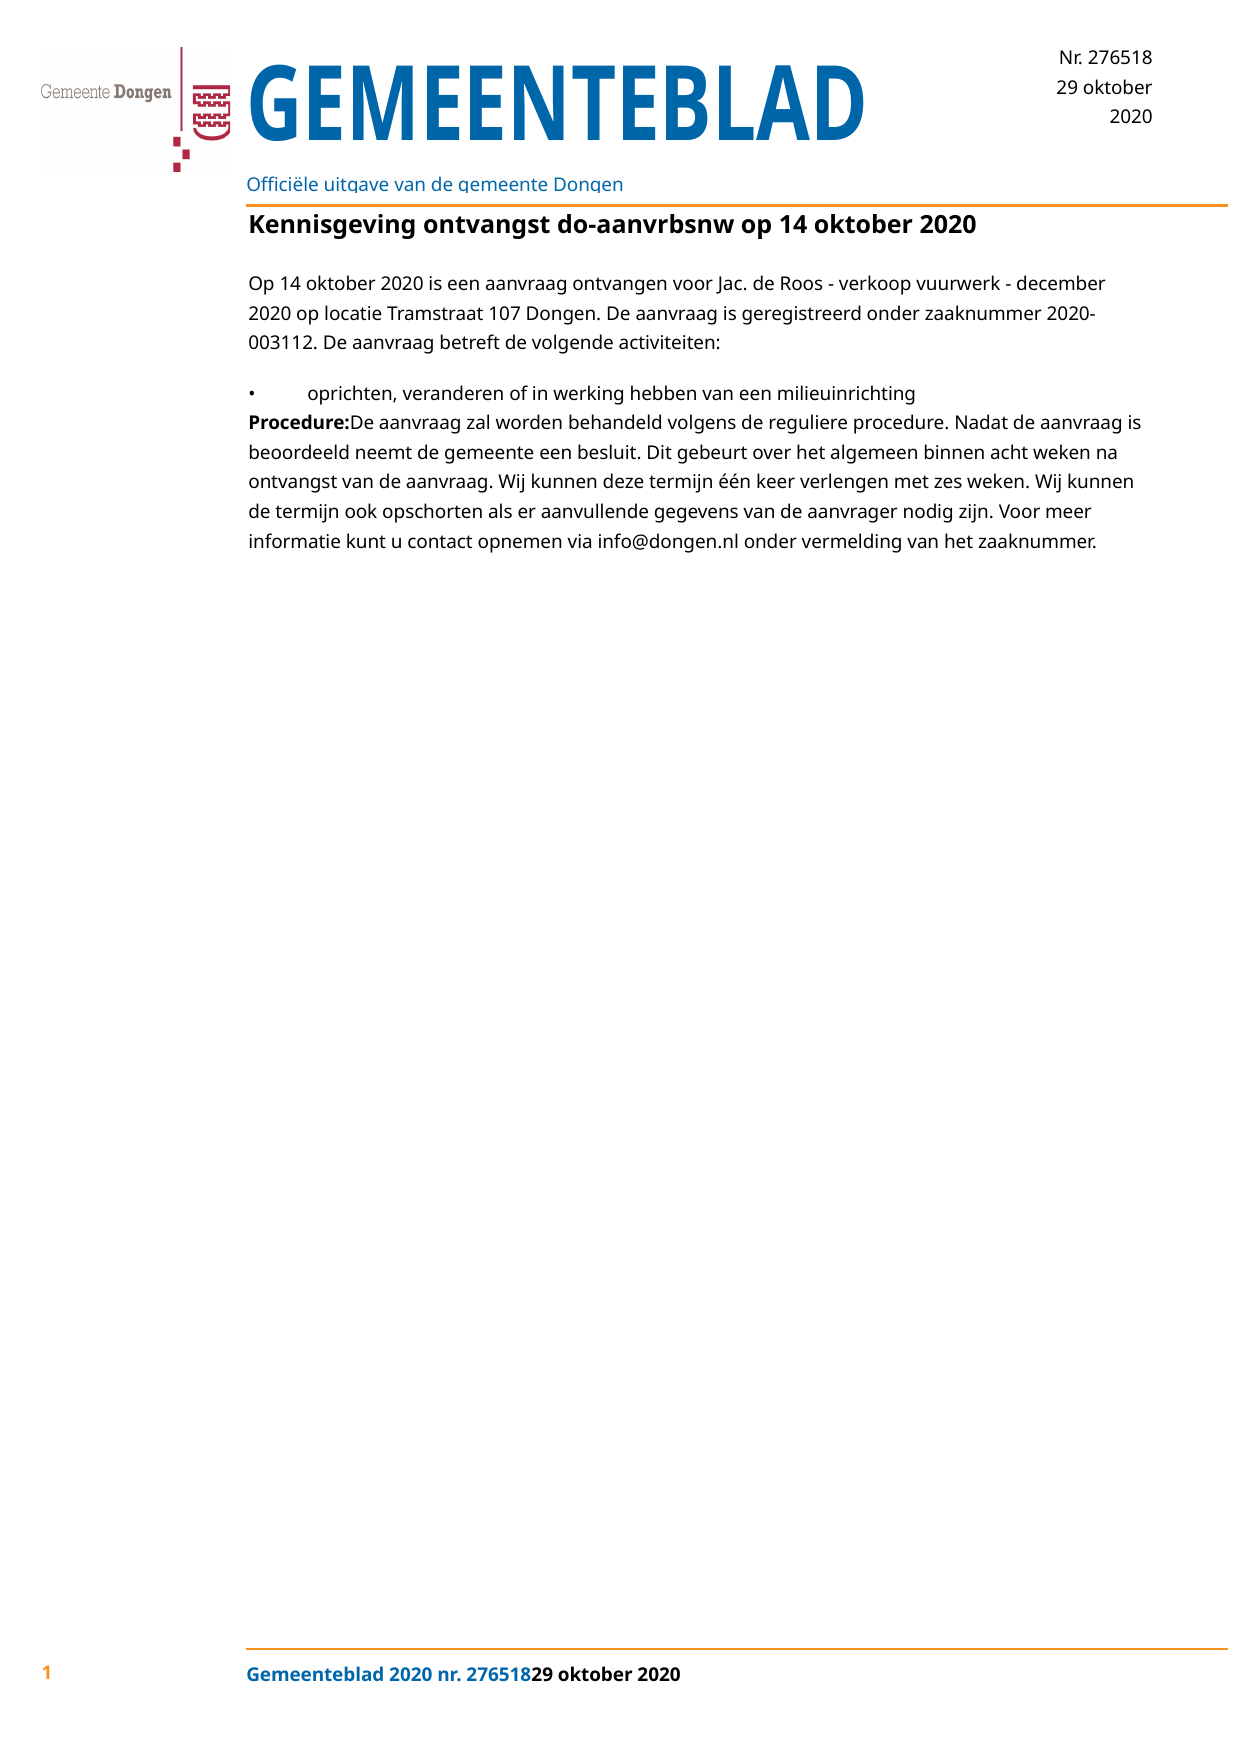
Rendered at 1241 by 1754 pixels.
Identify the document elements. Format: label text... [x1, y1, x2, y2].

text Kennisgeving ontvangst do-aanvrbsnw op 14 oktober 2020 [248, 207, 1152, 241]
picture [41, 47, 231, 172]
list oprichten, veranderen of in werking hebben van een milieuinrichting [248, 380, 1152, 406]
text Op 14 oktober 2020 is een aanvraag ontvangen voor Jac. de Roos - verkoop vuurwerk - december 2020 op locatie Tramstraat 107 Dongen. De aanvraag is geregistreerd onder zaaknummer 2020-003112. De aanvraag betreft de volgende activiteiten: [248, 270, 1152, 355]
text Procedure:De aanvraag zal worden behandeld volgens de reguliere procedure. Nadat de aanvraag is beoordeeld neemt de gemeente een besluit. Dit gebeurt over het algemeen binnen acht weken na ontvangst van de aanvraag. Wij kunnen deze termijn één keer verlengen met zes weken. Wij kunnen de termijn ook opschorten als er aanvullende gegevens van de aanvrager nodig zijn. Voor meer informatie kunt u contact opnemen via info@dongen.nl onder vermelding van het zaaknummer. [248, 409, 1152, 553]
